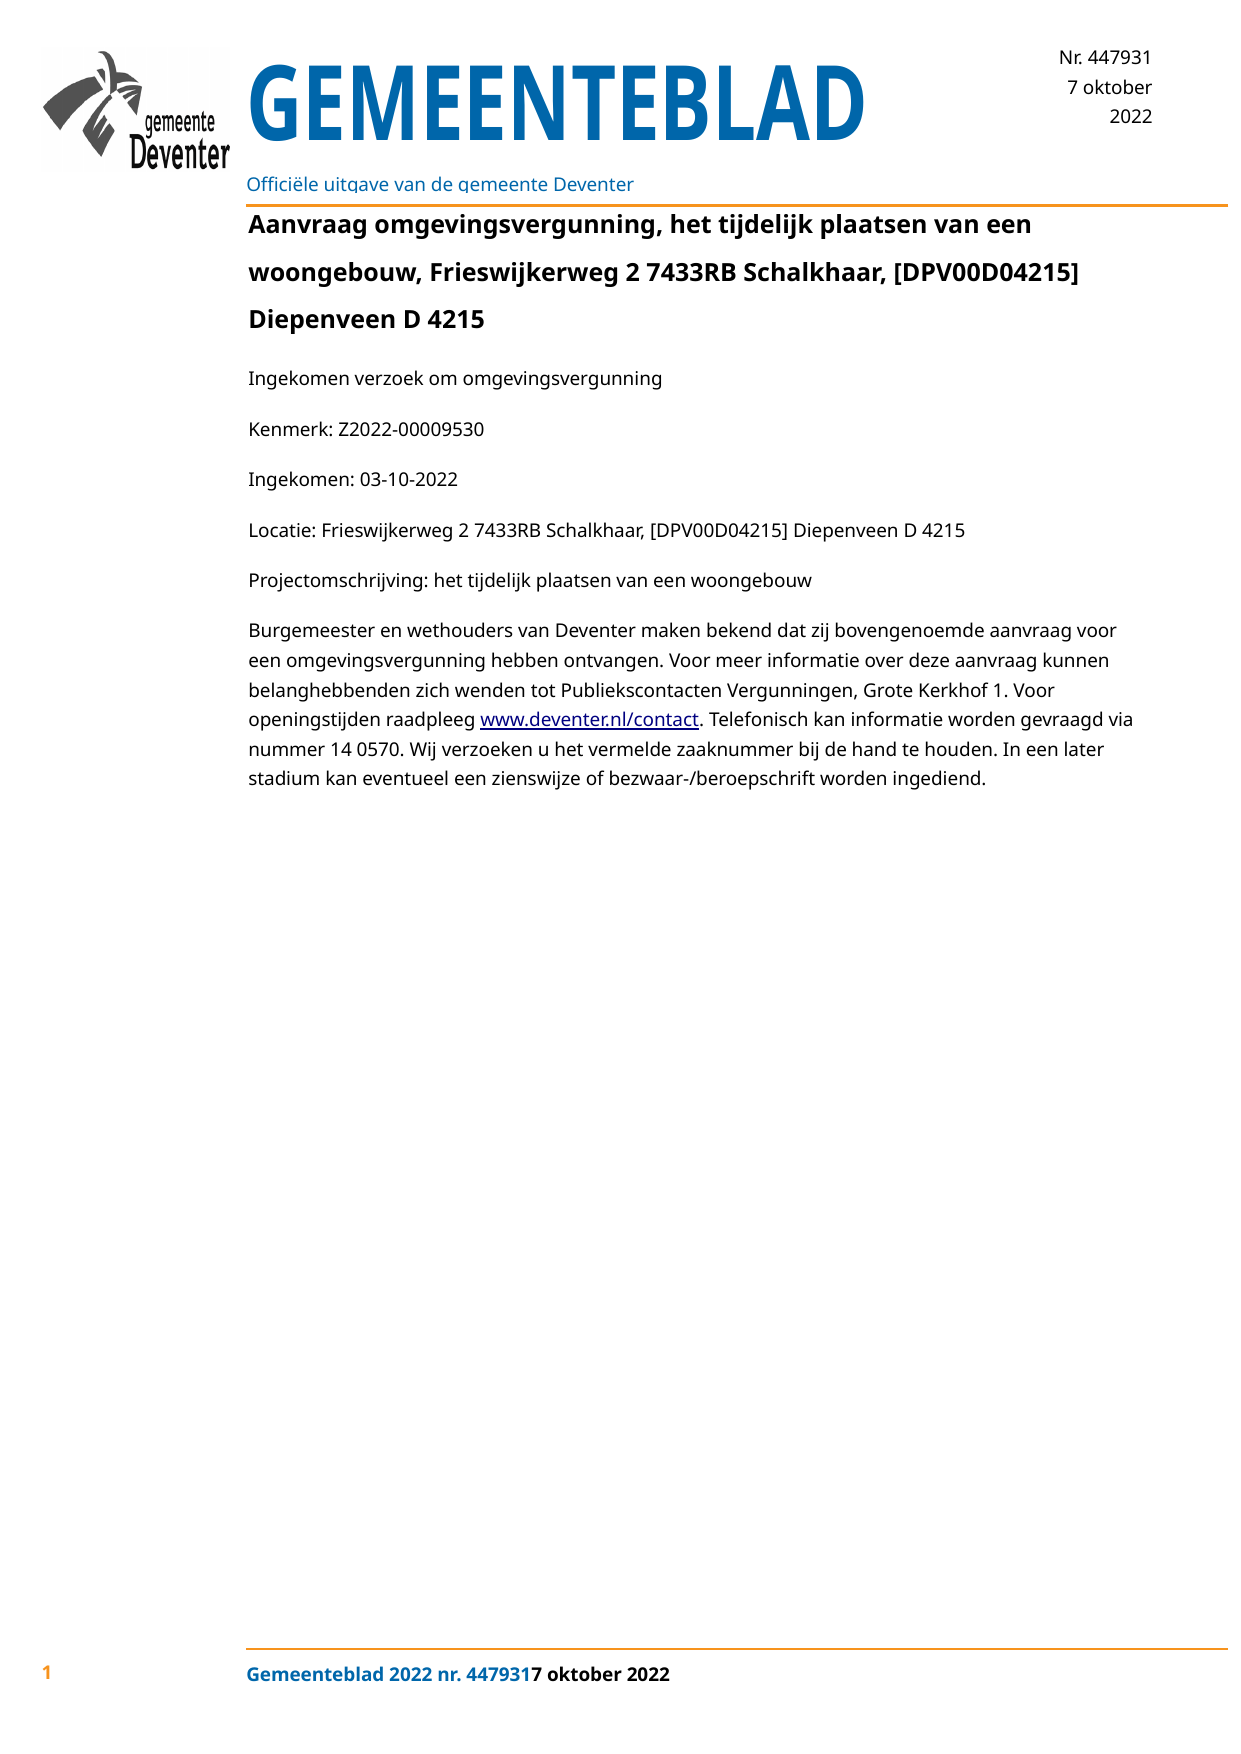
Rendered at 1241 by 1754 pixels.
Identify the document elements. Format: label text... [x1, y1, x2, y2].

text Ingekomen verzoek om omgevingsvergunning [248, 366, 1152, 391]
text Ingekomen: 03-10-2022 [248, 466, 1152, 492]
text Locatie: Frieswijkerweg 2 7433RB Schalkhaar, [DPV00D04215] Diepenveen D 4215 [248, 517, 1152, 542]
picture [41, 47, 231, 172]
text Projectomschrijving: het tijdelijk plaatsen van een woongebouw [248, 567, 1152, 593]
text Aanvraag omgevingsvergunning, het tijdelijk plaatsen van een woongebouw, Frieswijkerweg 2 7433RB Schalkhaar, [DPV00D04215] Diepenveen D 4215 [248, 207, 1152, 336]
text Kenmerk: Z2022-00009530 [248, 416, 1152, 442]
text Burgemeester en wethouders van Deventer maken bekend dat zij bovengenoemde aanvraag voor een omgevingsvergunning hebben ontvangen. Voor meer informatie over deze aanvraag kunnen belanghebbenden zich wenden tot Publiekscontacten Vergunningen, Grote Kerkhof 1. Voor openingstijden raadpleeg www.deventer.nl/contact. Telefonisch kan informatie worden gevraagd via nummer 14 0570. Wij verzoeken u het vermelde zaaknummer bij de hand te houden. In een later stadium kan eventueel een zienswijze of bezwaar-/beroepschrift worden ingediend. [248, 618, 1152, 791]
